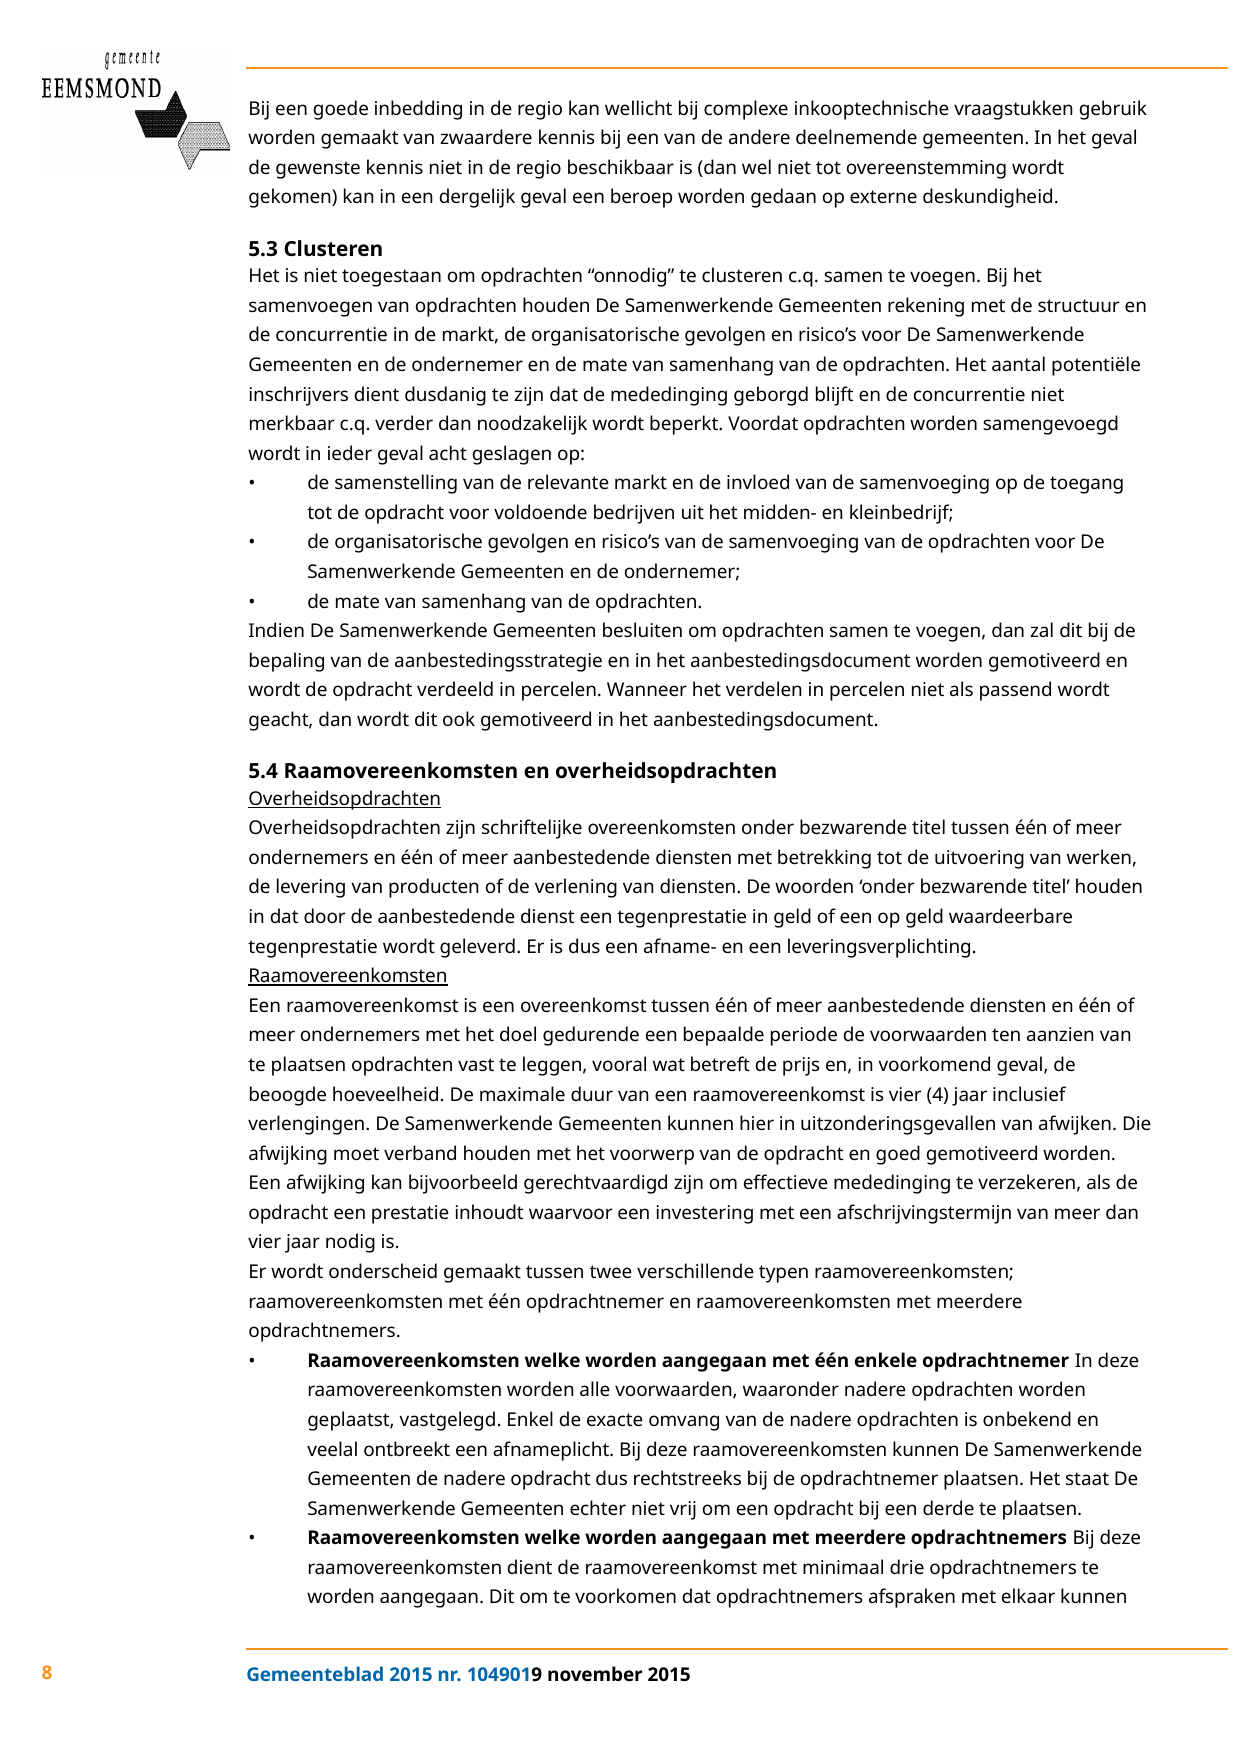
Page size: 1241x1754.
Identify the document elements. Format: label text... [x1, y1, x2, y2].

text Een raamovereenkomst is een overeenkomst tussen één of meer aanbestedende diensten en één of [248, 992, 1152, 1018]
list de samenstelling van de relevante markt en de invloed van de samenvoeging op de toegang tot de opdracht voor voldoende bedrijven uit het midden- en kleinbedrijf; [248, 469, 1152, 525]
text meer ondernemers met het doel gedurende een bepaalde periode de voorwaarden ten aanzien van te plaatsen opdrachten vast te leggen, vooral wat betreft de prijs en, in voorkomend geval, de beoogde hoeveelheid. De maximale duur van een raamovereenkomst is vier (4) jaar inclusief verlengingen. De Samenwerkende Gemeenten kunnen hier in uitzonderingsgevallen van afwijken. Die afwijking moet verband houden met het voorwerp van de opdracht en goed gemotiveerd worden. Een afwijking kan bijvoorbeeld gerechtvaardigd zijn om effectieve mededinging te verzekeren, als de opdracht een prestatie inhoudt waarvoor een investering met een afschrijvingstermijn van meer dan vier jaar nodig is. [248, 1022, 1152, 1254]
list de mate van samenhang van de opdrachten. [248, 588, 1152, 613]
text Indien De Samenwerkende Gemeenten besluiten om opdrachten samen te voegen, dan zal dit bij de bepaling van de aanbestedingsstrategie en in het aanbestedingsdocument worden gemotiveerd en wordt de opdracht verdeeld in percelen. Wanneer het verdelen in percelen niet als passend wordt geacht, dan wordt dit ook gemotiveerd in het aanbestedingsdocument. [248, 617, 1152, 732]
text Het is niet toegestaan om opdrachten “onnodig” te clusteren c.q. samen te voegen. Bij het samenvoegen van opdrachten houden De Samenwerkende Gemeenten rekening met de structuur en de concurrentie in de markt, de organisatorische gevolgen en risico’s voor De Samenwerkende Gemeenten en de ondernemer en de mate van samenhang van de opdrachten. Het aantal potentiële inschrijvers dient dusdanig te zijn dat de mededinging geborgd blijft en de concurrentie niet merkbaar c.q. verder dan noodzakelijk wordt beperkt. Voordat opdrachten worden samengevoegd wordt in ieder geval acht geslagen op: [248, 262, 1152, 466]
list de organisatorische gevolgen en risico’s van de samenvoeging van de opdrachten voor De Samenwerkende Gemeenten en de ondernemer; [248, 529, 1152, 584]
text 5.3 Clusteren [248, 234, 1152, 262]
text Raamovereenkomsten [248, 962, 1152, 988]
list Raamovereenkomsten welke worden aangegaan met meerdere opdrachtnemers Bij deze raamovereenkomsten dient de raamovereenkomst met minimaal drie opdrachtnemers te worden aangegaan. Dit om te voorkomen dat opdrachtnemers afspraken met elkaar kunnen [248, 1524, 1152, 1609]
text Bij een goede inbedding in de regio kan wellicht bij complexe inkooptechnische vraagstukken gebruik worden gemaakt van zwaardere kennis bij een van de andere deelnemende gemeenten. In het geval de gewenste kennis niet in de regio beschikbaar is (dan wel niet tot overeenstemming wordt gekomen) kan in een dergelijk geval een beroep worden gedaan op externe deskundigheid. [248, 95, 1152, 209]
picture [41, 47, 231, 172]
text Overheidsopdrachten zijn schriftelijke overeenkomsten onder bezwarende titel tussen één of meer ondernemers en één of meer aanbestedende diensten met betrekking tot de uitvoering van werken, de levering van producten of de verlening van diensten. De woorden ‘onder bezwarende titel’ houden in dat door de aanbestedende dienst een tegenprestatie in geld of een op geld waardeerbare tegenprestatie wordt geleverd. Er is dus een afname- en een leveringsverplichting. [248, 814, 1152, 959]
list Raamovereenkomsten welke worden aangegaan met één enkele opdrachtnemer In deze raamovereenkomsten worden alle voorwaarden, waaronder nadere opdrachten worden geplaatst, vastgelegd. Enkel de exacte omvang van de nadere opdrachten is onbekend en veelal ontbreekt een afnameplicht. Bij deze raamovereenkomsten kunnen De Samenwerkende Gemeenten de nadere opdracht dus rechtstreeks bij de opdrachtnemer plaatsen. Het staat De Samenwerkende Gemeenten echter niet vrij om een opdracht bij een derde te plaatsen. [248, 1347, 1152, 1521]
text 5.4 Raamovereenkomsten en overheidsopdrachten [248, 757, 1152, 785]
text Er wordt onderscheid gemaakt tussen twee verschillende typen raamovereenkomsten; raamovereenkomsten met één opdrachtnemer en raamovereenkomsten met meerdere opdrachtnemers. [248, 1258, 1152, 1343]
text Overheidsopdrachten [248, 785, 1152, 811]
